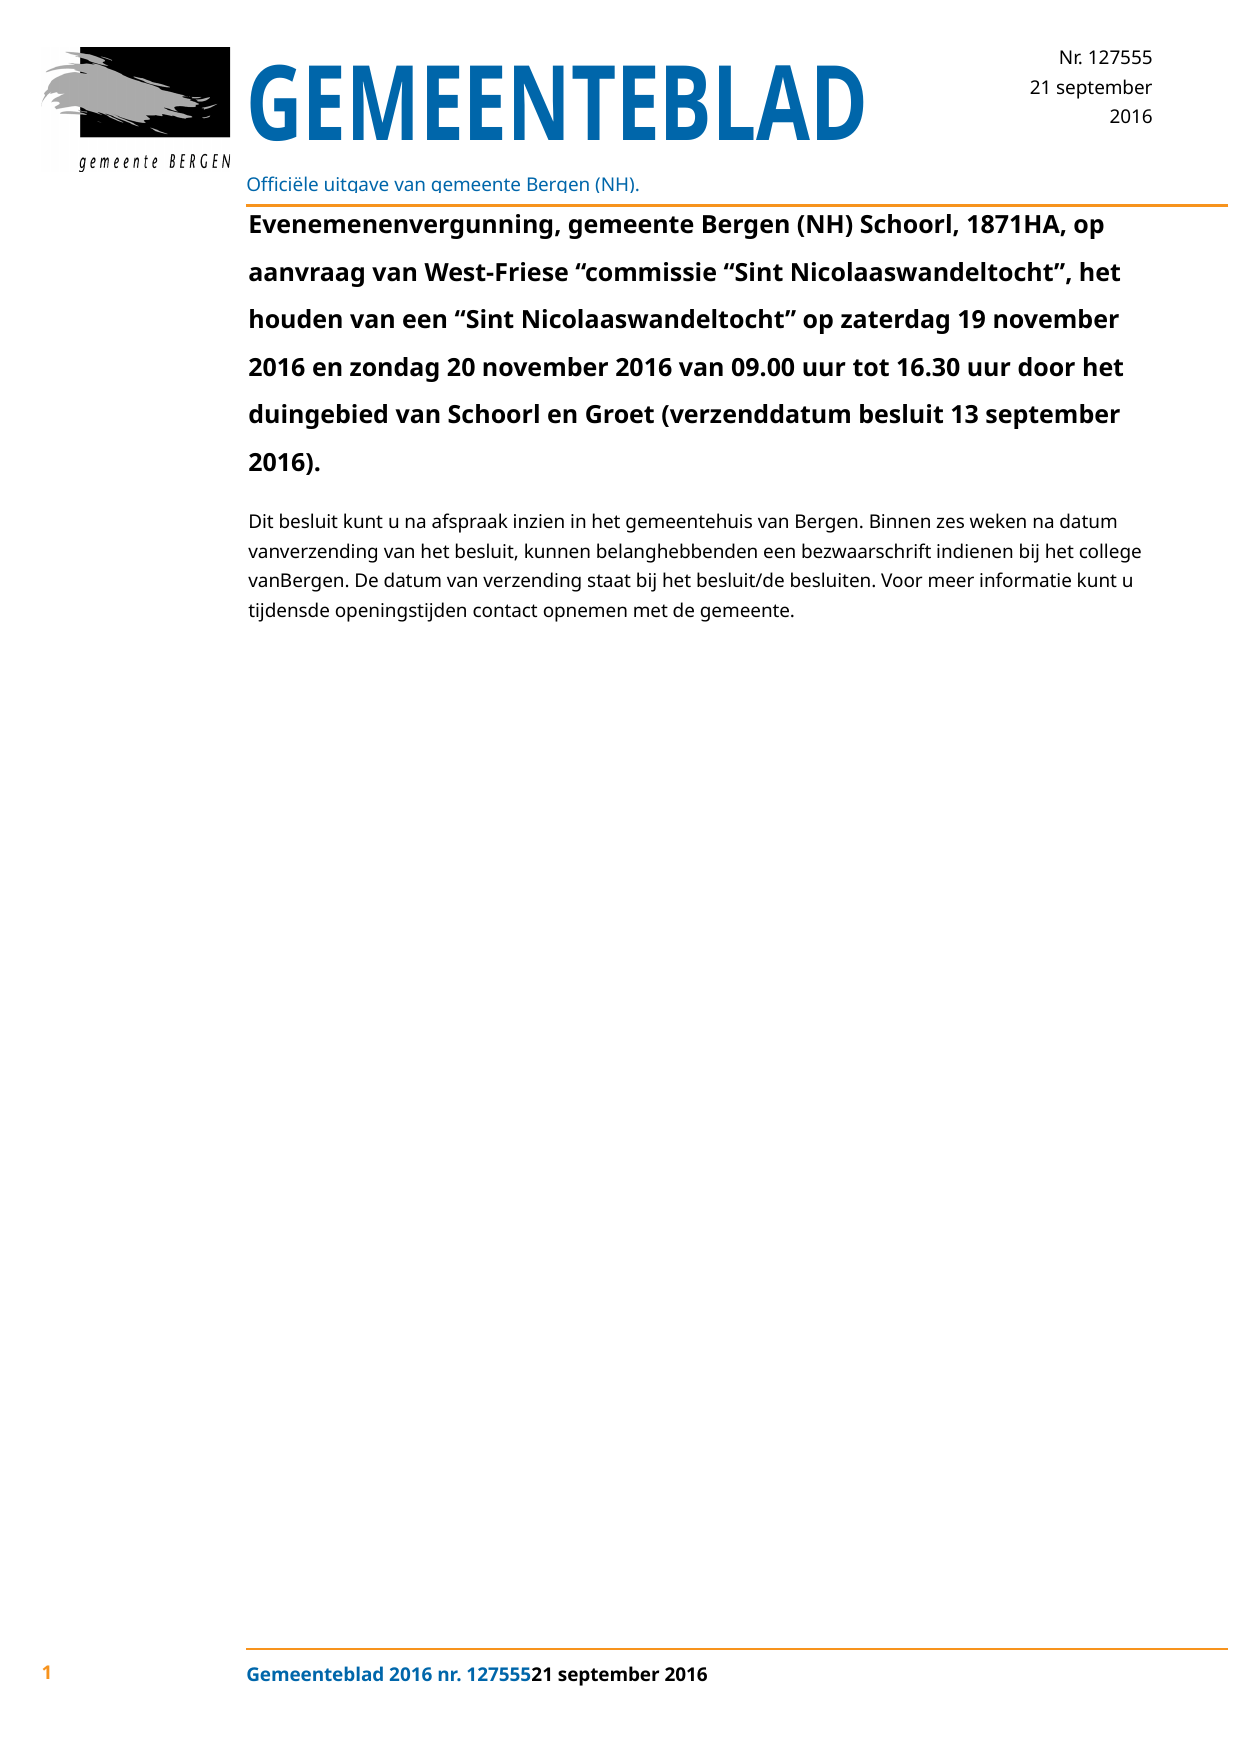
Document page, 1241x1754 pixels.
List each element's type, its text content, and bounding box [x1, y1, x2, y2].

picture [41, 47, 231, 172]
text Dit besluit kunt u na afspraak inzien in het gemeentehuis van Bergen. Binnen zes weken na datum vanverzending van het besluit, kunnen belanghebbenden een bezwaarschrift indienen bij het college vanBergen. De datum van verzending staat bij het besluit/de besluiten. Voor meer informatie kunt u tijdensde openingstijden contact opnemen met de gemeente. [248, 508, 1152, 623]
text Evenemenenvergunning, gemeente Bergen (NH) Schoorl, 1871HA, op aanvraag van West-Friese “commissie “Sint Nicolaaswandeltocht”, het houden van een “Sint Nicolaaswandeltocht” op zaterdag 19 november 2016 en zondag 20 november 2016 van 09.00 uur tot 16.30 uur door het duingebied van Schoorl en Groet (verzenddatum besluit 13 september 2016). [248, 207, 1152, 479]
